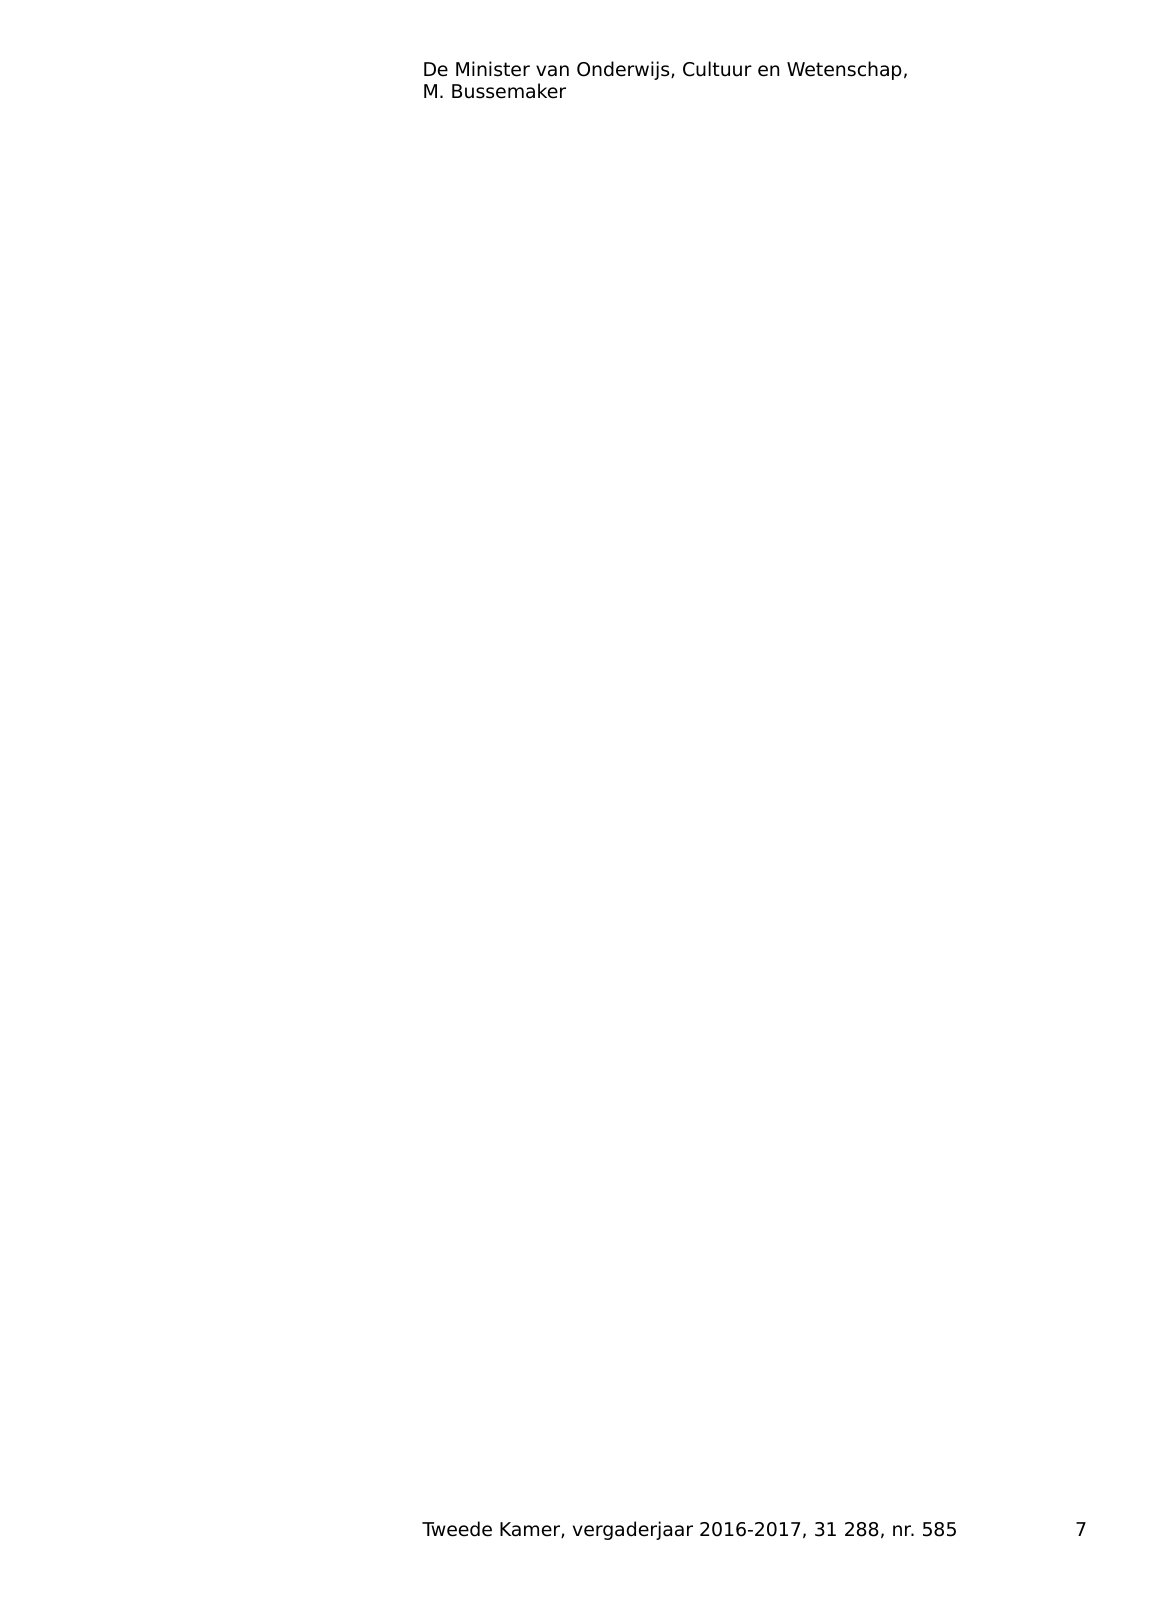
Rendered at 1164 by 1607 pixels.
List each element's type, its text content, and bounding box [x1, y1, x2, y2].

text De Minister van Onderwijs, Cultuur en Wetenschap, M. Bussemaker [422, 59, 1087, 103]
